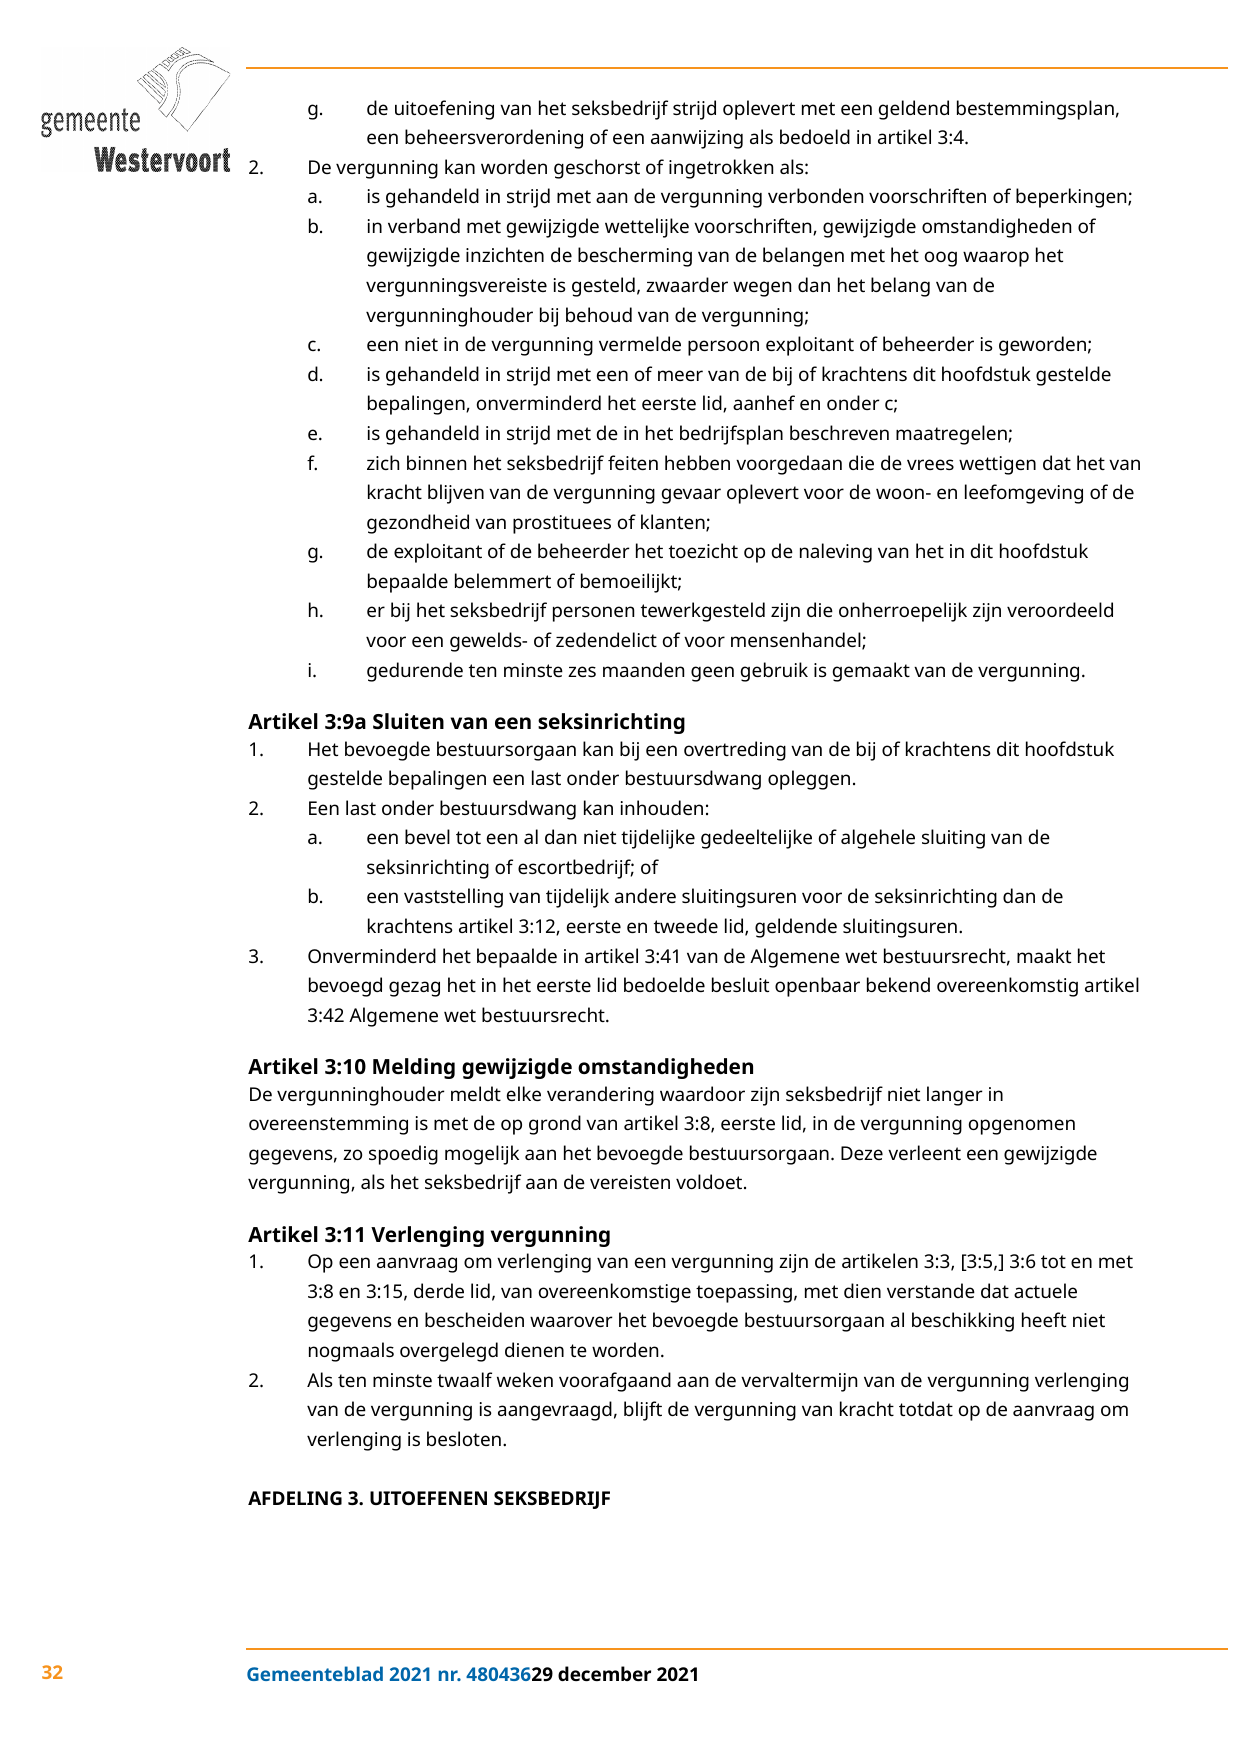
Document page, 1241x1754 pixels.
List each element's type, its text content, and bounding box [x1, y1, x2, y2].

text Artikel 3:11 Verlenging vergunning [248, 1220, 1152, 1248]
list is gehandeld in strijd met aan de vergunning verbonden voorschriften of beperkingen; [307, 183, 1152, 209]
list De vergunning kan worden geschorst of ingetrokken als: [248, 154, 1152, 180]
list Onverminderd het bepaalde in artikel 3:41 van de Algemene wet bestuursrecht, maakt het bevoegd gezag het in het eerste lid bedoelde besluit openbaar bekend overeenkomstig artikel 3:42 Algemene wet bestuursrecht. [248, 943, 1152, 1028]
list Als ten minste twaalf weken voorafgaand aan de vervaltermijn van de vergunning verlenging van de vergunning is aangevraagd, blijft de vergunning van kracht totdat op de aanvraag om verlenging is besloten. [248, 1367, 1152, 1452]
list Het bevoegde bestuursorgaan kan bij een overtreding van de bij of krachtens dit hoofdstuk gestelde bepalingen een last onder bestuursdwang opleggen. [248, 736, 1152, 791]
list is gehandeld in strijd met een of meer van de bij of krachtens dit hoofdstuk gestelde bepalingen, onverminderd het eerste lid, aanhef en onder c; [307, 361, 1152, 416]
list de uitoefening van het seksbedrijf strijd oplevert met een geldend bestemmingsplan, een beheersverordening of een aanwijzing als bedoeld in artikel 3:4. [307, 95, 1152, 150]
text Artikel 3:10 Melding gewijzigde omstandigheden [248, 1052, 1152, 1081]
list in verband met gewijzigde wettelijke voorschriften, gewijzigde omstandigheden of gewijzigde inzichten de bescherming van de belangen met het oog waarop het vergunningsvereiste is gesteld, zwaarder wegen dan het belang van de vergunninghouder bij behoud van de vergunning; [307, 213, 1152, 328]
list de exploitant of de beheerder het toezicht op de naleving van het in dit hoofdstuk bepaalde belemmert of bemoeilijkt; [307, 538, 1152, 594]
list een niet in de vergunning vermelde persoon exploitant of beheerder is geworden; [307, 331, 1152, 357]
picture [41, 47, 231, 172]
list gedurende ten minste zes maanden geen gebruik is gemaakt van de vergunning. [307, 657, 1152, 683]
list Een last onder bestuursdwang kan inhouden: [248, 795, 1152, 821]
list zich binnen het seksbedrijf feiten hebben voorgedaan die de vrees wettigen dat het van kracht blijven van de vergunning gevaar oplevert voor de woon- en leefomgeving of de gezondheid van prostituees of klanten; [307, 450, 1152, 535]
list er bij het seksbedrijf personen tewerkgesteld zijn die onherroepelijk zijn veroordeeld voor een gewelds- of zedendelict of voor mensenhandel; [307, 598, 1152, 653]
text AFDELING 3. UITOEFENEN SEKSBEDRIJF [248, 1485, 1152, 1511]
list een vaststelling van tijdelijk andere sluitingsuren voor de seksinrichting dan de krachtens artikel 3:12, eerste en tweede lid, geldende sluitingsuren. [307, 884, 1152, 939]
text De vergunninghouder meldt elke verandering waardoor zijn seksbedrijf niet langer in overeenstemming is met de op grond van artikel 3:8, eerste lid, in de vergunning opgenomen gegevens, zo spoedig mogelijk aan het bevoegde bestuursorgaan. Deze verleent een gewijzigde vergunning, als het seksbedrijf aan de vereisten voldoet. [248, 1081, 1152, 1195]
text Artikel 3:9a Sluiten van een seksinrichting [248, 707, 1152, 736]
list is gehandeld in strijd met de in het bedrijfsplan beschreven maatregelen; [307, 420, 1152, 446]
list Op een aanvraag om verlenging van een vergunning zijn de artikelen 3:3, [3:5,] 3:6 tot en met 3:8 en 3:15, derde lid, van overeenkomstige toepassing, met dien verstande dat actuele gegevens en bescheiden waarover het bevoegde bestuursorgaan al beschikking heeft niet nogmaals overgelegd dienen te worden. [248, 1248, 1152, 1363]
list een bevel tot een al dan niet tijdelijke gedeeltelijke of algehele sluiting van de seksinrichting of escortbedrijf; of [307, 824, 1152, 880]
